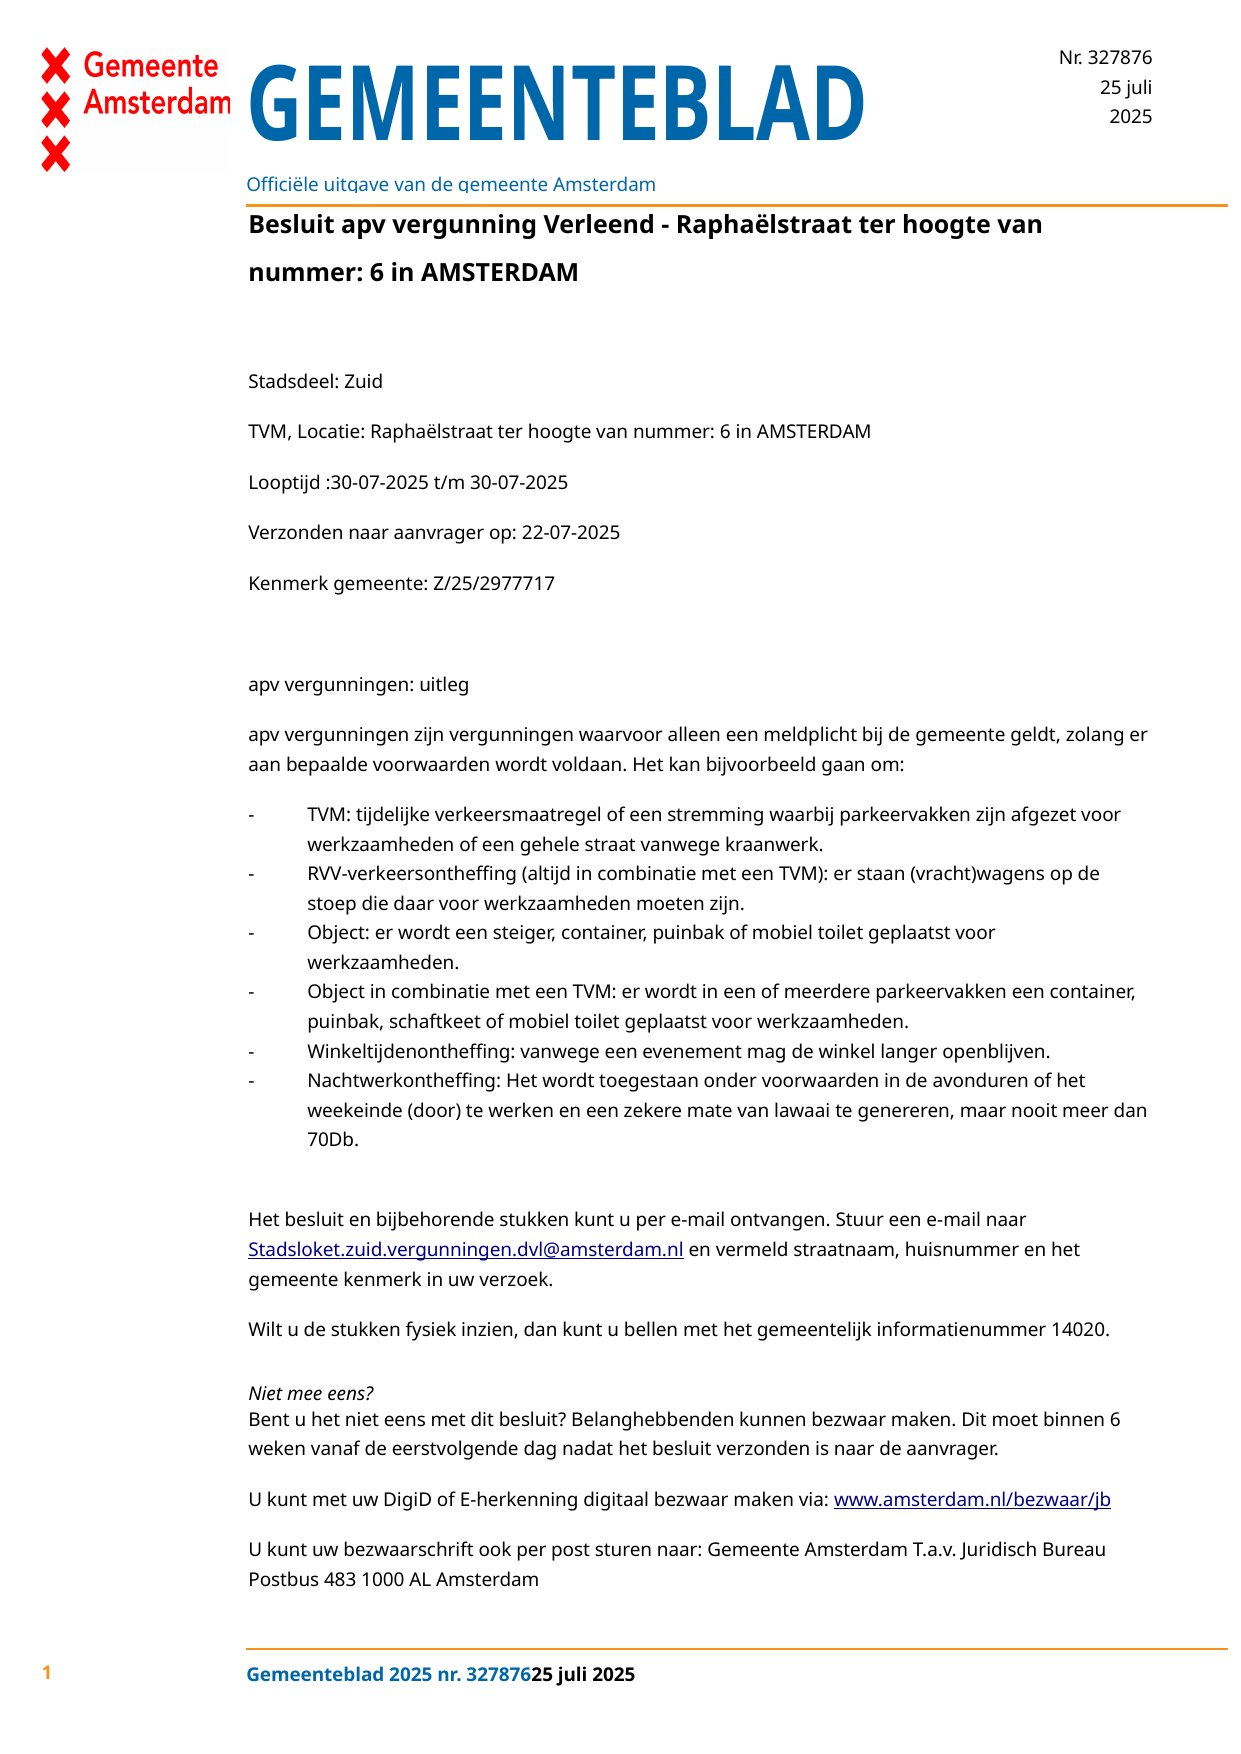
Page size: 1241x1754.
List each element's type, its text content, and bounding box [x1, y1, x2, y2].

picture [41, 47, 231, 172]
list Object: er wordt een steiger, container, puinbak of mobiel toilet geplaatst voor werkzaamheden. [248, 919, 1152, 975]
text U kunt met uw DigiD of E-herkenning digitaal bezwaar maken via: www.amsterdam.nl/bezwaar/jb [248, 1486, 1152, 1512]
text U kunt uw bezwaarschrift ook per post sturen naar: Gemeente Amsterdam T.a.v. Juridisch Bureau Postbus 483 1000 AL Amsterdam [248, 1536, 1152, 1592]
text Het besluit en bijbehorende stukken kunt u per e-mail ontvangen. Stuur een e-mail naar Stadsloket.zuid.vergunningen.dvl@amsterdam.nl en vermeld straatnaam, huisnummer en het gemeente kenmerk in uw verzoek. [248, 1207, 1152, 1292]
list TVM: tijdelijke verkeersmaatregel of een stremming waarbij parkeervakken zijn afgezet voor werkzaamheden of een gehele straat vanwege kraanwerk. [248, 801, 1152, 857]
text Wilt u de stukken fysiek inzien, dan kunt u bellen met het gemeentelijk informatienummer 14020. [248, 1316, 1152, 1342]
text Kenmerk gemeente: Z/25/2977717 [248, 570, 1152, 596]
text Verzonden naar aanvrager op: 22-07-2025 [248, 519, 1152, 545]
text Looptijd :30-07-2025 t/m 30-07-2025 [248, 469, 1152, 495]
list Nachtwerkontheffing: Het wordt toegestaan onder voorwaarden in de avonduren of het weekeinde (door) te werken en een zekere mate van lawaai te genereren, maar nooit meer dan 70Db. [248, 1067, 1152, 1152]
text Besluit apv vergunning Verleend - Raphaëlstraat ter hoogte van nummer: 6 in AMSTERDAM [248, 207, 1152, 288]
text Niet mee eens? [248, 1380, 1152, 1406]
text TVM, Locatie: Raphaëlstraat ter hoogte van nummer: 6 in AMSTERDAM [248, 419, 1152, 444]
text Bent u het niet eens met dit besluit? Belanghebbenden kunnen bezwaar maken. Dit moet binnen 6 weken vanaf de eerstvolgende dag nadat het besluit verzonden is naar de aanvrager. [248, 1406, 1152, 1461]
text apv vergunningen zijn vergunningen waarvoor alleen een meldplicht bij de gemeente geldt, zolang er aan bepaalde voorwaarden wordt voldaan. Het kan bijvoorbeeld gaan om: [248, 721, 1152, 777]
list RVV-verkeersontheffing (altijd in combinatie met een TVM): er staan (vracht)wagens op de stoep die daar voor werkzaamheden moeten zijn. [248, 860, 1152, 916]
list Winkeltijdenontheffing: vanwege een evenement mag de winkel langer openblijven. [248, 1038, 1152, 1064]
text Stadsdeel: Zuid [248, 368, 1152, 394]
list Object in combinatie met een TVM: er wordt in een of meerdere parkeervakken een container, puinbak, schaftkeet of mobiel toilet geplaatst voor werkzaamheden. [248, 979, 1152, 1034]
text apv vergunningen: uitleg [248, 671, 1152, 697]
